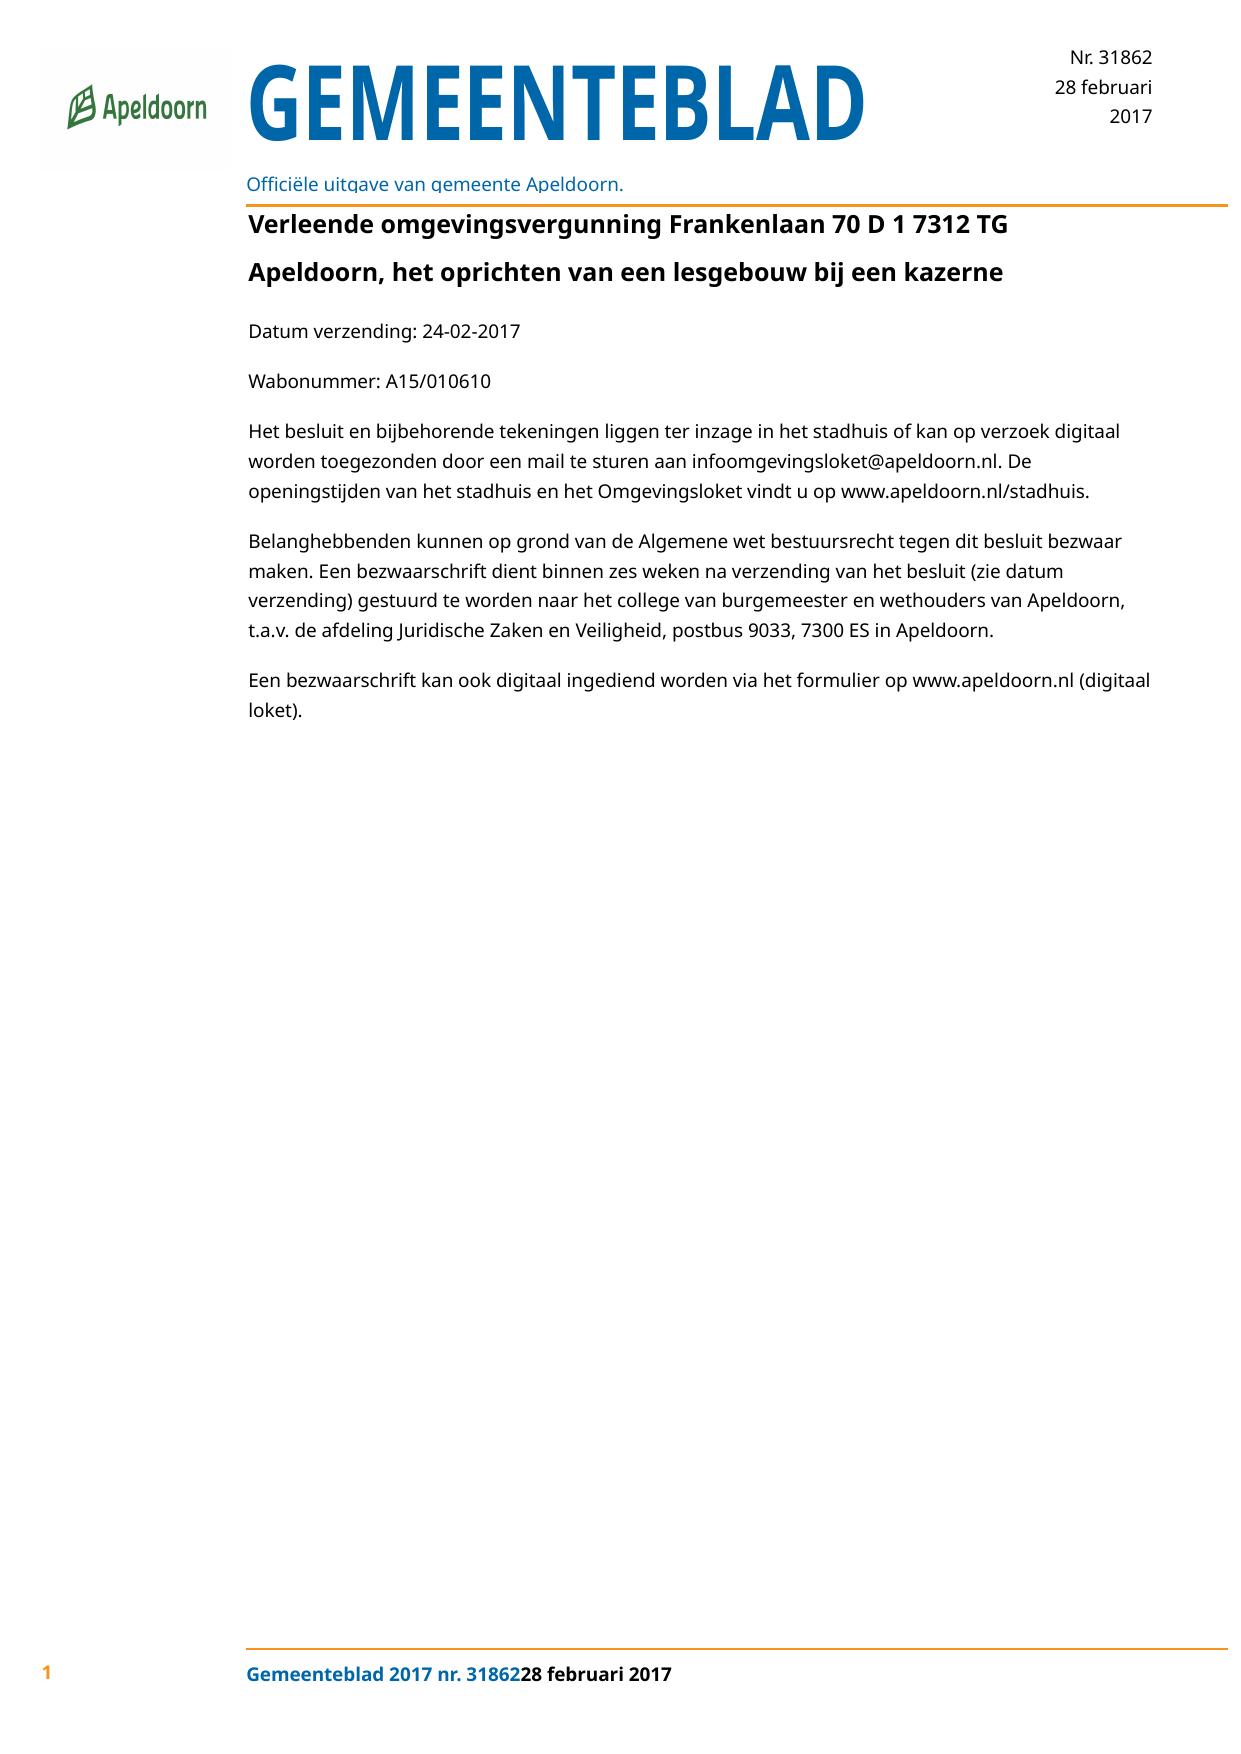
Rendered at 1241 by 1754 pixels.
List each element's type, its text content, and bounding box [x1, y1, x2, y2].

text Een bezwaarschrift kan ook digitaal ingediend worden via het formulier op www.apeldoorn.nl (digitaal loket). [248, 667, 1152, 723]
text Datum verzending: 24-02-2017 [248, 318, 1152, 344]
text Het besluit en bijbehorende tekeningen liggen ter inzage in het stadhuis of kan op verzoek digitaal worden toegezonden door een mail te sturen aan infoomgevingsloket@apeldoorn.nl. De openingstijden van het stadhuis en het Omgevingsloket vindt u op www.apeldoorn.nl/stadhuis. [248, 419, 1152, 504]
text Verleende omgevingsvergunning Frankenlaan 70 D 1 7312 TG Apeldoorn, het oprichten van een lesgebouw bij een kazerne [248, 207, 1152, 288]
text Belanghebbenden kunnen op grond van de Algemene wet bestuursrecht tegen dit besluit bezwaar maken. Een bezwaarschrift dient binnen zes weken na verzending van het besluit (zie datum verzending) gestuurd te worden naar het college van burgemeester en wethouders van Apeldoorn, t.a.v. de afdeling Juridische Zaken en Veiligheid, postbus 9033, 7300 ES in Apeldoorn. [248, 528, 1152, 643]
text Wabonummer: A15/010610 [248, 368, 1152, 394]
picture [41, 47, 231, 172]
